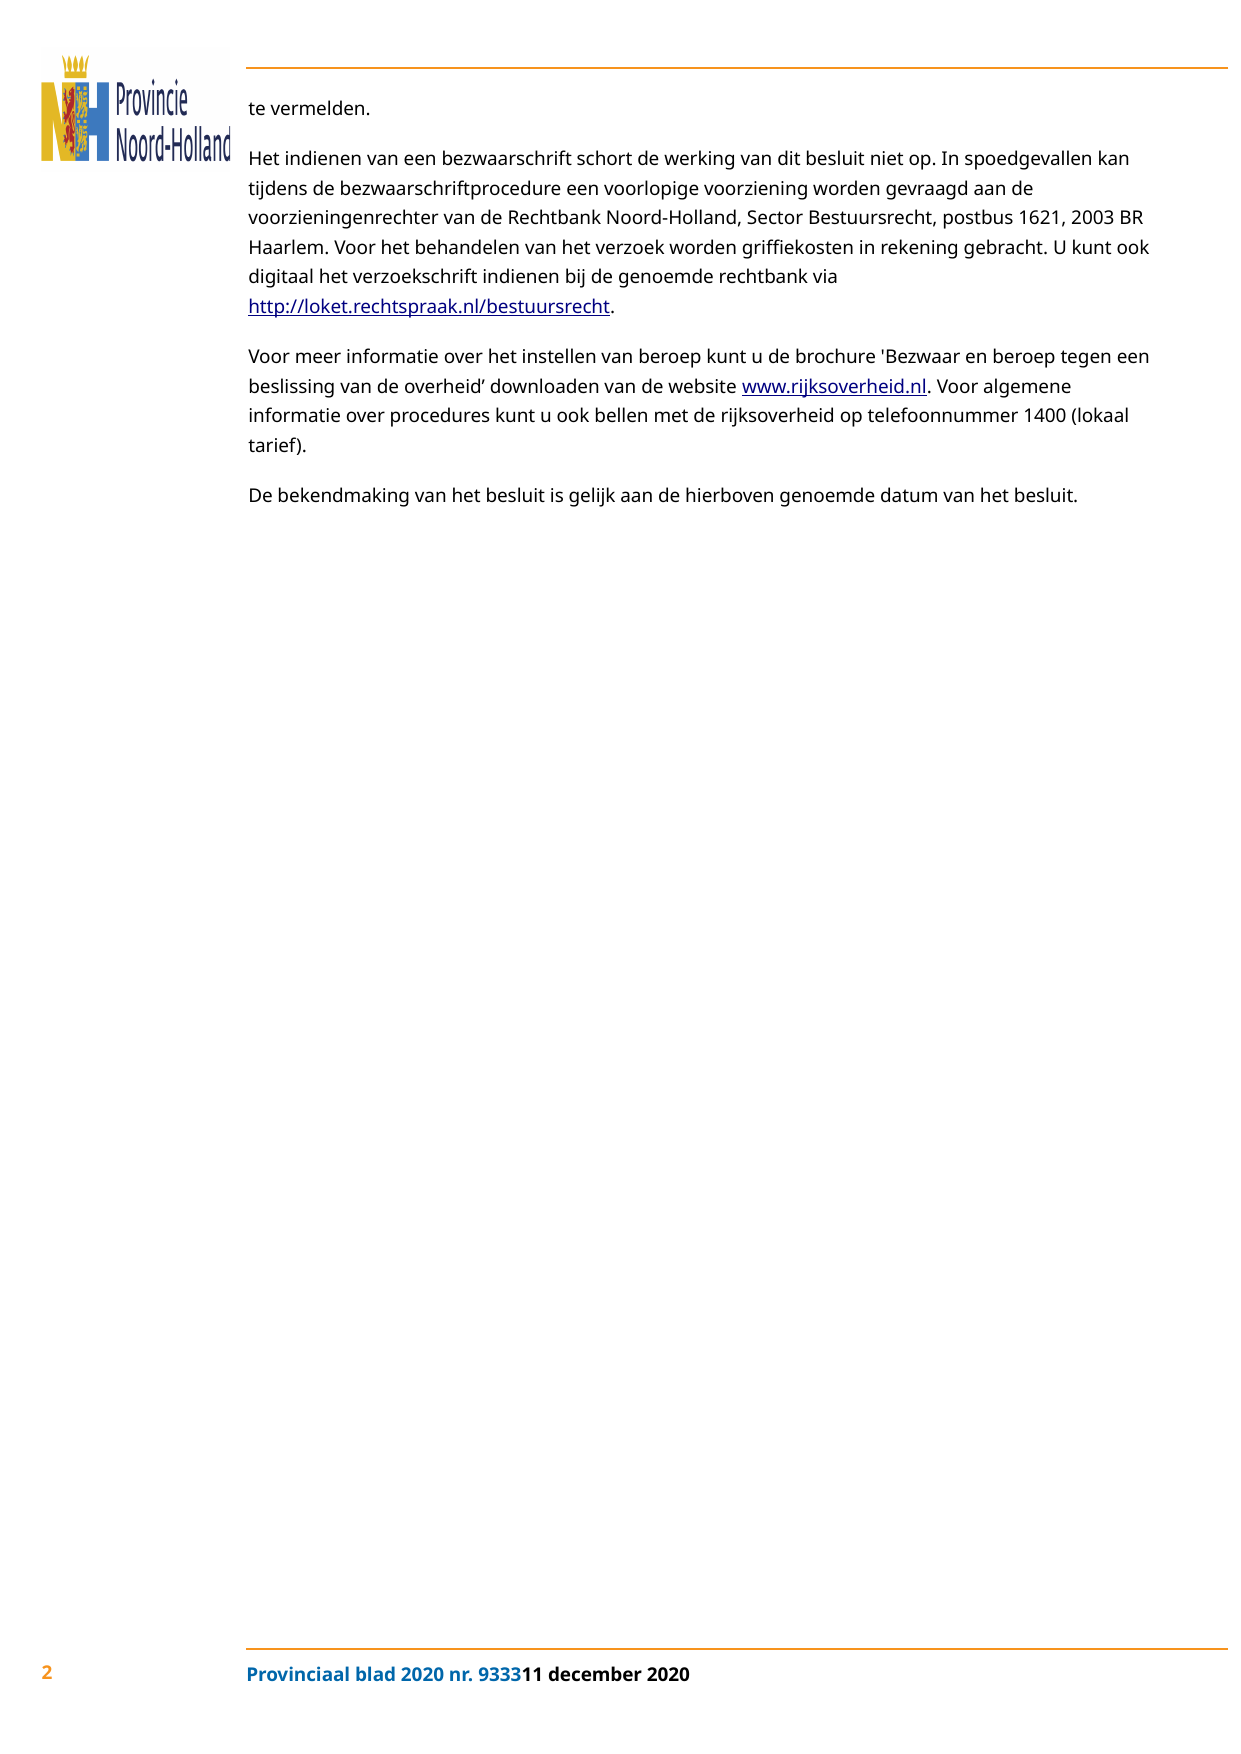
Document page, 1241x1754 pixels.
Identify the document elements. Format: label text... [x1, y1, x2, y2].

text De bekendmaking van het besluit is gelijk aan de hierboven genoemde datum van het besluit. [248, 483, 1152, 508]
text te vermelden. [248, 95, 1152, 121]
text Voor meer informatie over het instellen van beroep kunt u de brochure 'Bezwaar en beroep tegen een beslissing van de overheid’ downloaden van de website www.rijksoverheid.nl. Voor algemene informatie over procedures kunt u ook bellen met de rijksoverheid op telefoonnummer 1400 (lokaal tarief). [248, 343, 1152, 458]
text Het indienen van een bezwaarschrift schort de werking van dit besluit niet op. In spoedgevallen kan tijdens de bezwaarschriftprocedure een voorlopige voorziening worden gevraagd aan de voorzieningenrechter van de Rechtbank Noord-Holland, Sector Bestuursrecht, postbus 1621, 2003 BR Haarlem. Voor het behandelen van het verzoek worden griffiekosten in rekening gebracht. U kunt ook digitaal het verzoekschrift indienen bij de genoemde rechtbank via http://loket.rechtspraak.nl/bestuursrecht. [248, 145, 1152, 319]
picture [41, 47, 231, 172]
